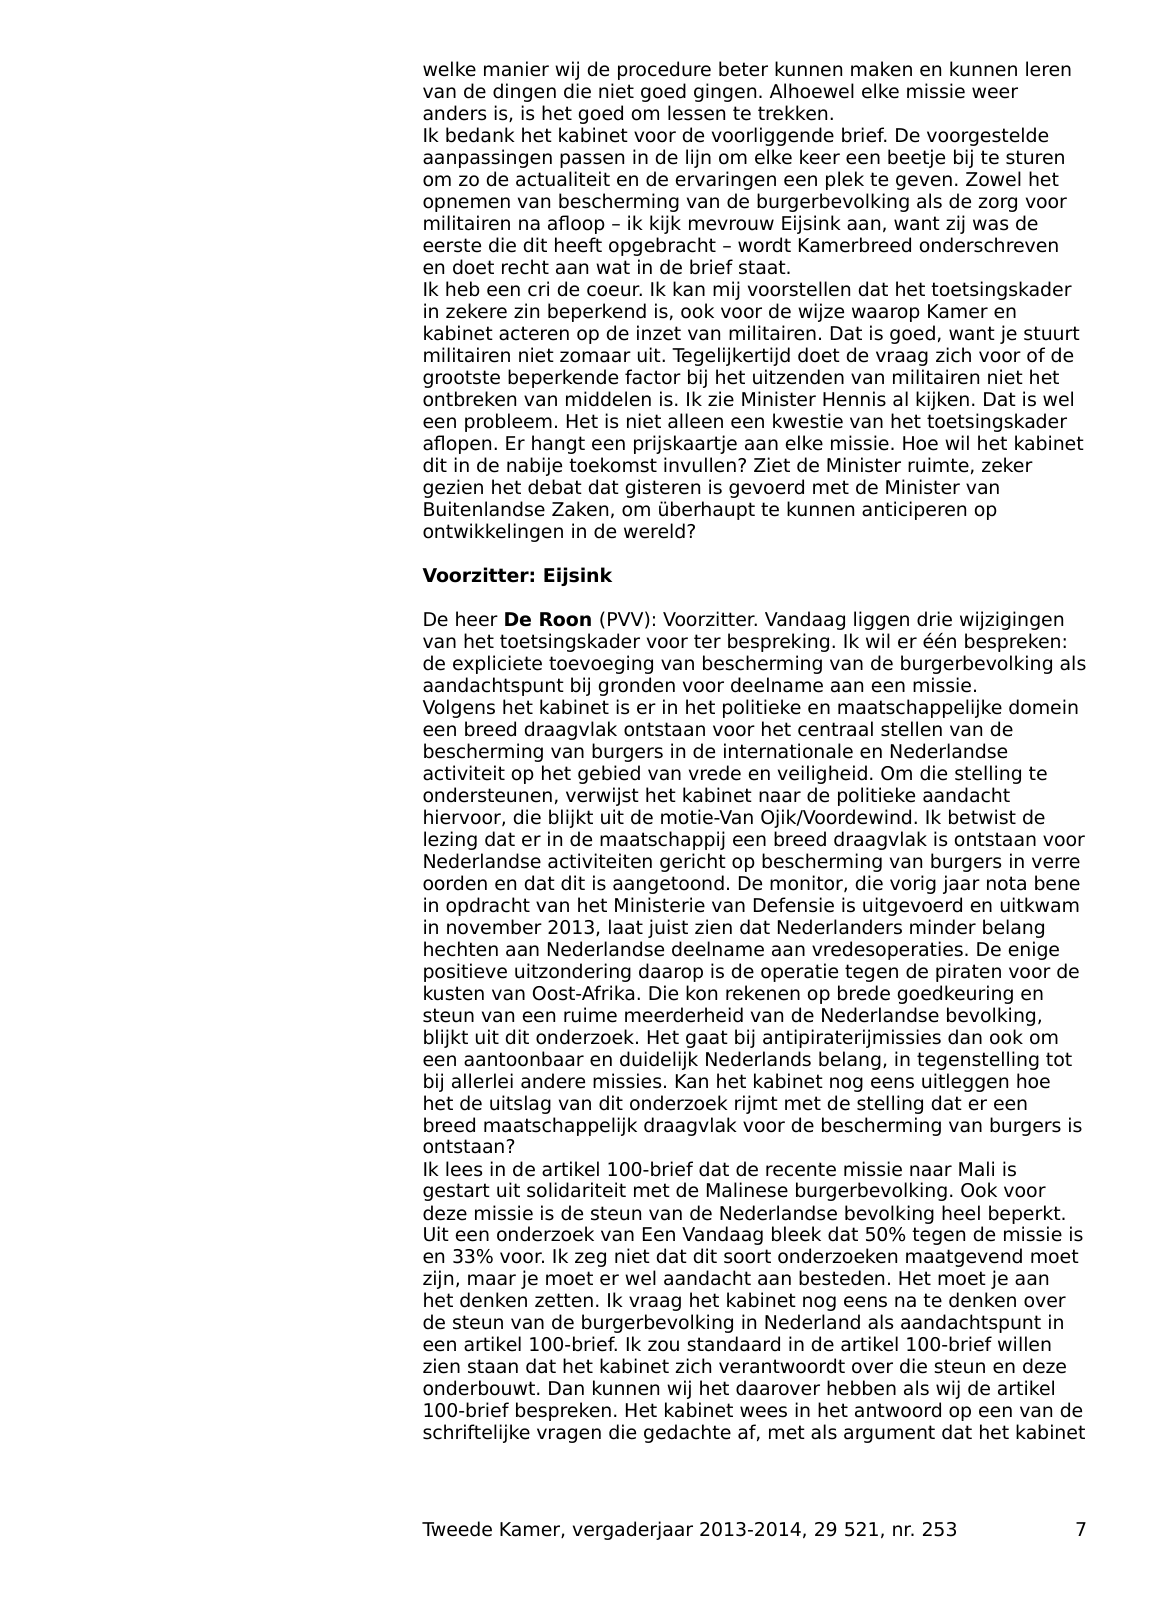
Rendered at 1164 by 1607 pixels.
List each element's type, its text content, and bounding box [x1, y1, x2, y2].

text Ik heb een cri de coeur. Ik kan mij voorstellen dat het toetsingskader in zekere zin beperkend is, ook voor de wijze waarop Kamer en kabinet acteren op de inzet van militairen. Dat is goed, want je stuurt militairen niet zomaar uit. Tegelijkertijd doet de vraag zich voor of de grootste beperkende factor bij het uitzenden van militairen niet het ontbreken van middelen is. Ik zie Minister Hennis al kijken. Dat is wel een probleem. Het is niet alleen een kwestie van het toetsingskader aflopen. Er hangt een prijskaartje aan elke missie. Hoe wil het kabinet dit in de nabije toekomst invullen? Ziet de Minister ruimte, zeker gezien het debat dat gisteren is gevoerd met de Minister van Buitenlandse Zaken, om überhaupt te kunnen anticiperen op ontwikkelingen in de wereld? [422, 279, 1087, 543]
text welke manier wij de procedure beter kunnen maken en kunnen leren van de dingen die niet goed gingen. Alhoewel elke missie weer anders is, is het goed om lessen te trekken. [422, 59, 1087, 125]
text Ik lees in de artikel 100-brief dat de recente missie naar Mali is gestart uit solidariteit met de Malinese burgerbevolking. Ook voor deze missie is de steun van de Nederlandse bevolking heel beperkt. Uit een onderzoek van Een Vandaag bleek dat 50% tegen de missie is en 33% voor. Ik zeg niet dat dit soort onderzoeken maatgevend moet zijn, maar je moet er wel aandacht aan besteden. Het moet je aan het denken zetten. Ik vraag het kabinet nog eens na te denken over de steun van de burgerbevolking in Nederland als aandachtspunt in een artikel 100-brief. Ik zou standaard in de artikel 100-brief willen zien staan dat het kabinet zich verantwoordt over die steun en deze onderbouwt. Dan kunnen wij het daarover hebben als wij de artikel 100-brief bespreken. Het kabinet wees in het antwoord op een van de schriftelijke vragen die gedachte af, met als argument dat het kabinet [422, 1158, 1087, 1444]
text De heer De Roon (PVV): Voorzitter. Vandaag liggen drie wijzigingen van het toetsingskader voor ter bespreking. Ik wil er één bespreken: de expliciete toevoeging van bescherming van de burgerbevolking als aandachtspunt bij gronden voor deelname aan een missie. [422, 609, 1087, 697]
text Volgens het kabinet is er in het politieke en maatschappelijke domein een breed draagvlak ontstaan voor het centraal stellen van de bescherming van burgers in de internationale en Nederlandse activiteit op het gebied van vrede en veiligheid. Om die stelling te ondersteunen, verwijst het kabinet naar de politieke aandacht hiervoor, die blijkt uit de motie-Van Ojik/Voordewind. Ik betwist de lezing dat er in de maatschappij een breed draagvlak is ontstaan voor Nederlandse activiteiten gericht op bescherming van burgers in verre oorden en dat dit is aangetoond. De monitor, die vorig jaar nota bene in opdracht van het Ministerie van Defensie is uitgevoerd en uitkwam in november 2013, laat juist zien dat Nederlanders minder belang hechten aan Nederlandse deelname aan vredesoperaties. De enige positieve uitzondering daarop is de operatie tegen de piraten voor de kusten van Oost-Afrika. Die kon rekenen op brede goedkeuring en steun van een ruime meerderheid van de Nederlandse bevolking, blijkt uit dit onderzoek. Het gaat bij antipiraterijmissies dan ook om een aantoonbaar en duidelijk Nederlands belang, in tegenstelling tot bij allerlei andere missies. Kan het kabinet nog eens uitleggen hoe het de uitslag van dit onderzoek rijmt met de stelling dat er een breed maatschappelijk draagvlak voor de bescherming van burgers is ontstaan? [422, 697, 1087, 1158]
text Voorzitter: Eijsink [422, 565, 1087, 587]
text Ik bedank het kabinet voor de voorliggende brief. De voorgestelde aanpassingen passen in de lijn om elke keer een beetje bij te sturen om zo de actualiteit en de ervaringen een plek te geven. Zowel het opnemen van bescherming van de burgerbevolking als de zorg voor militairen na afloop – ik kijk mevrouw Eijsink aan, want zij was de eerste die dit heeft opgebracht – wordt Kamerbreed onderschreven en doet recht aan wat in de brief staat. [422, 125, 1087, 279]
